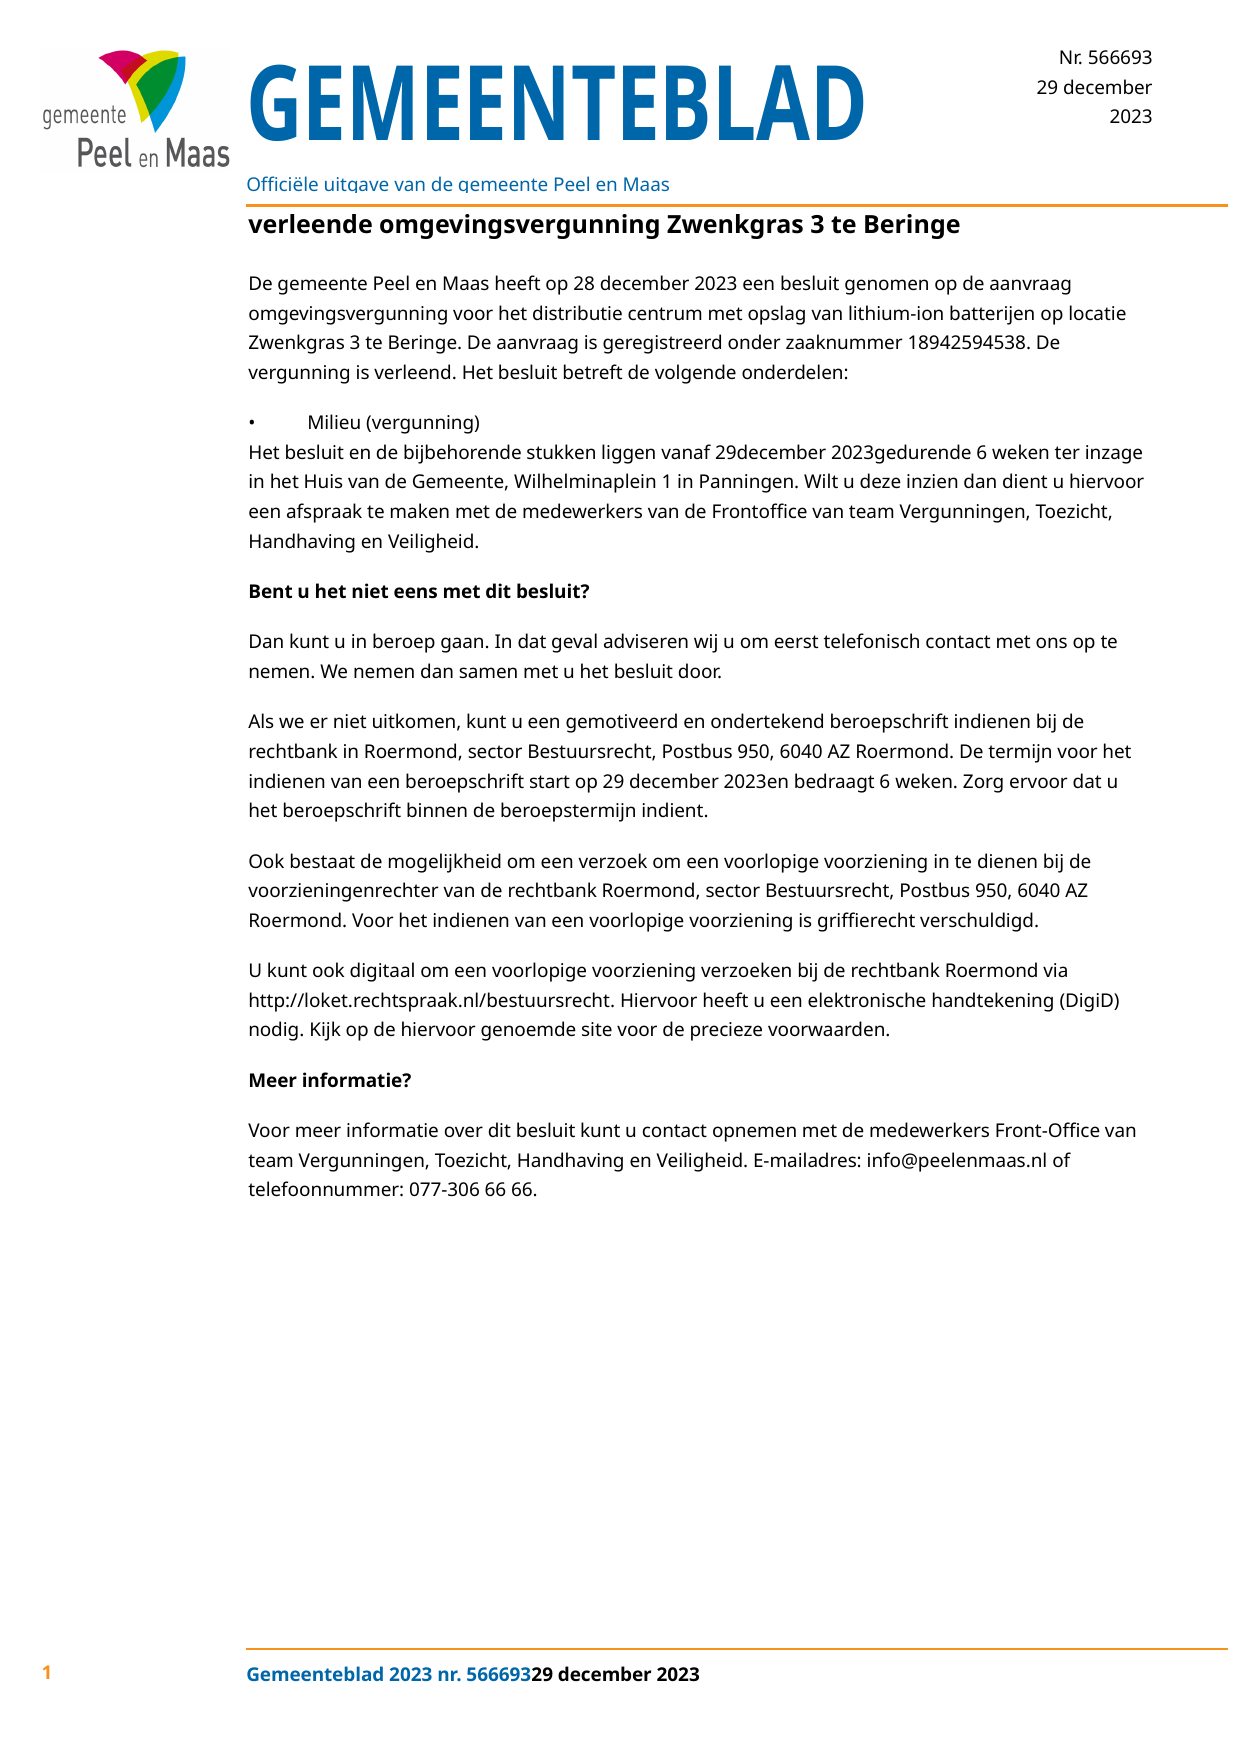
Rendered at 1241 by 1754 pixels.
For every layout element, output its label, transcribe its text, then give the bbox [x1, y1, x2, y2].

text U kunt ook digitaal om een voorlopige voorziening verzoeken bij de rechtbank Roermond via http://loket.rechtspraak.nl/bestuursrecht. Hiervoor heeft u een elektronische handtekening (DigiD) nodig. Kijk op de hiervoor genoemde site voor de precieze voorwaarden. [248, 957, 1152, 1042]
text Voor meer informatie over dit besluit kunt u contact opnemen met de medewerkers Front-Office van team Vergunningen, Toezicht, Handhaving en Veiligheid. E-mailadres: info@peelenmaas.nl of telefoonnummer: 077-306 66 66. [248, 1117, 1152, 1202]
list Milieu (vergunning) [248, 409, 1152, 435]
text verleende omgevingsvergunning Zwenkgras 3 te Beringe [248, 207, 1152, 241]
text De gemeente Peel en Maas heeft op 28 december 2023 een besluit genomen op de aanvraag omgevingsvergunning voor het distributie centrum met opslag van lithium-ion batterijen op locatie Zwenkgras 3 te Beringe. De aanvraag is geregistreerd onder zaaknummer 18942594538. De vergunning is verleend. Het besluit betreft de volgende onderdelen: [248, 270, 1152, 385]
picture [41, 47, 231, 172]
text Meer informatie? [248, 1067, 1152, 1093]
text Het besluit en de bijbehorende stukken liggen vanaf 29december 2023gedurende 6 weken ter inzage in het Huis van de Gemeente, Wilhelminaplein 1 in Panningen. Wilt u deze inzien dan dient u hiervoor een afspraak te maken met de medewerkers van de Frontoffice van team Vergunningen, Toezicht, Handhaving en Veiligheid. [248, 439, 1152, 553]
text Als we er niet uitkomen, kunt u een gemotiveerd en ondertekend beroepschrift indienen bij de rechtbank in Roermond, sector Bestuursrecht, Postbus 950, 6040 AZ Roermond. De termijn voor het indienen van een beroepschrift start op 29 december 2023en bedraagt 6 weken. Zorg ervoor dat u het beroepschrift binnen de beroepstermijn indient. [248, 709, 1152, 823]
text Ook bestaat de mogelijkheid om een verzoek om een voorlopige voorziening in te dienen bij de voorzieningenrechter van de rechtbank Roermond, sector Bestuursrecht, Postbus 950, 6040 AZ Roermond. Voor het indienen van een voorlopige voorziening is griffierecht verschuldigd. [248, 848, 1152, 933]
text Bent u het niet eens met dit besluit? [248, 578, 1152, 604]
text Dan kunt u in beroep gaan. In dat geval adviseren wij u om eerst telefonisch contact met ons op te nemen. We nemen dan samen met u het besluit door. [248, 629, 1152, 684]
